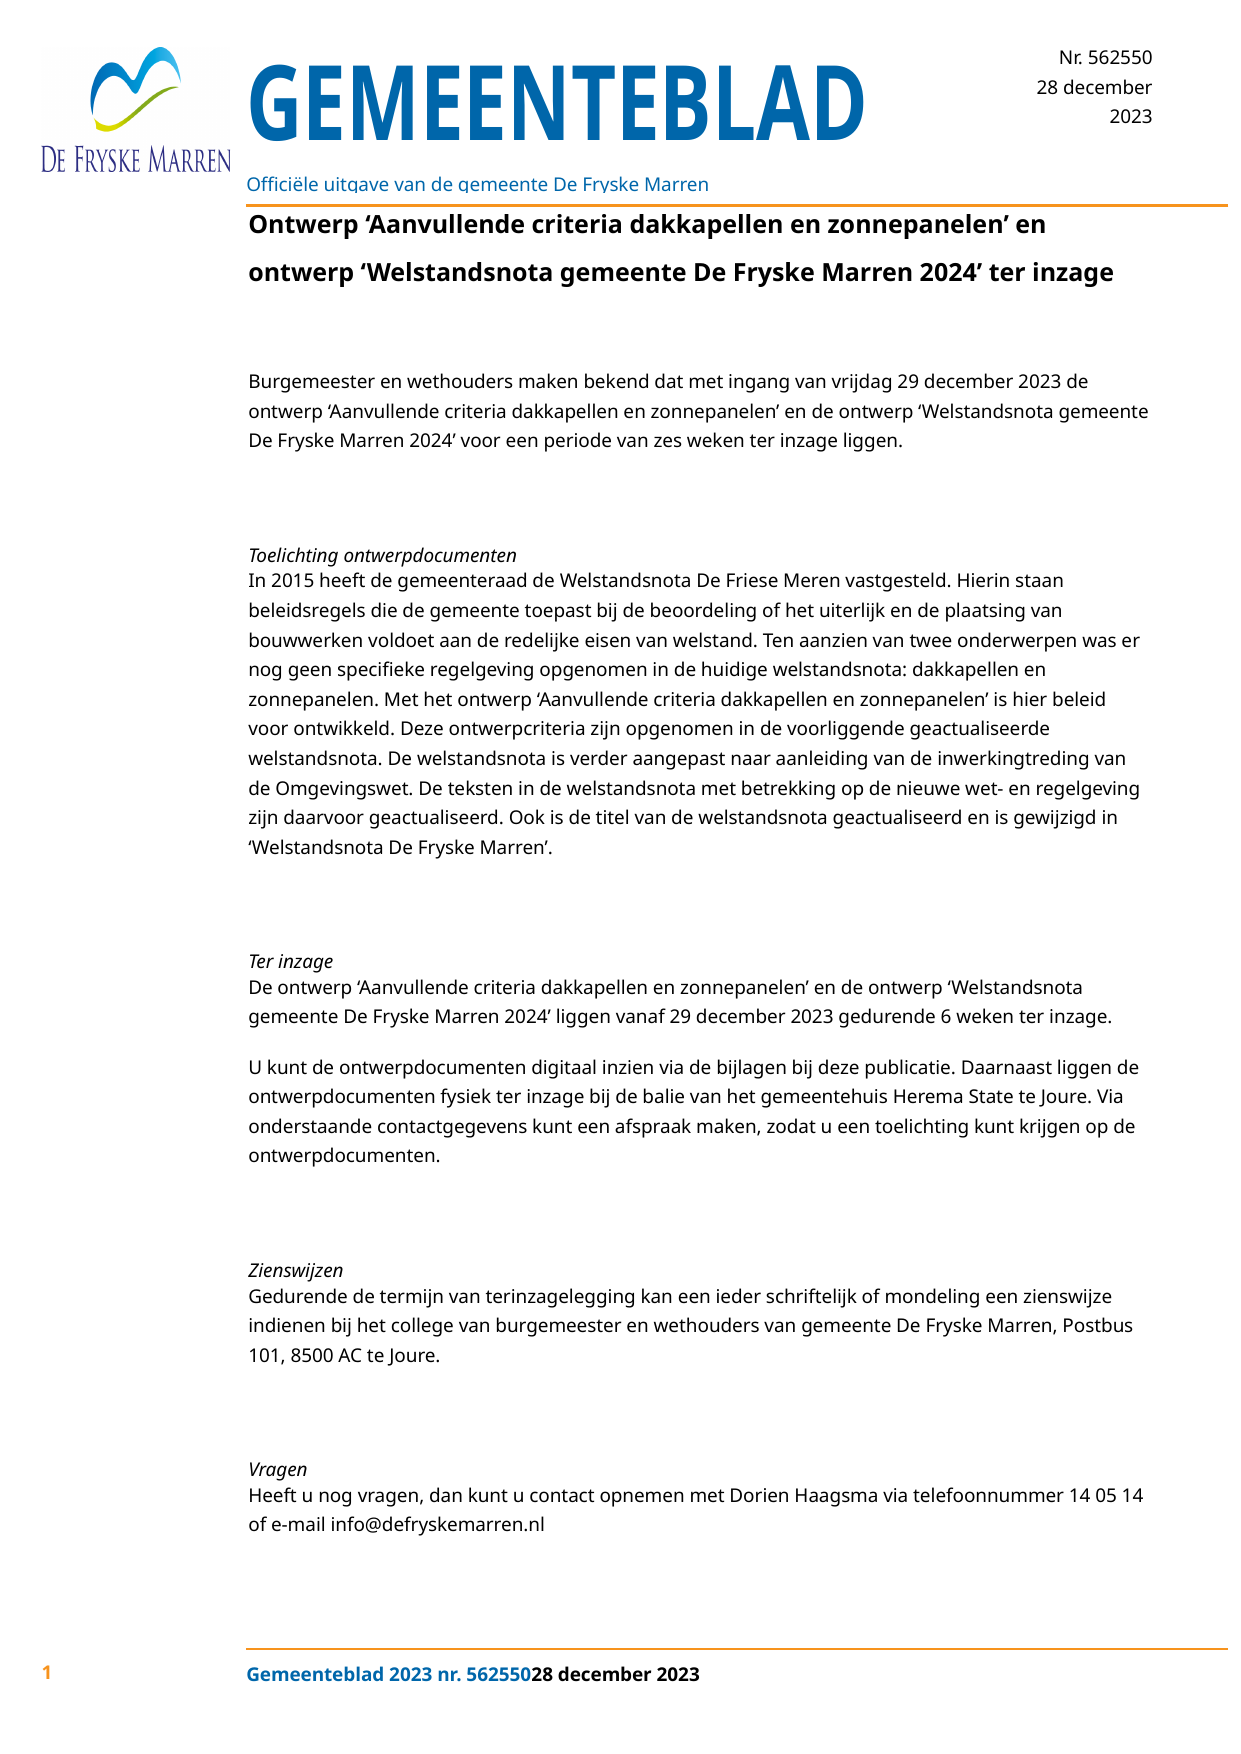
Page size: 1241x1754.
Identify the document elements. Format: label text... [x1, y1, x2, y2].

text Toelichting ontwerpdocumenten [248, 542, 1152, 568]
text Heeft u nog vragen, dan kunt u contact opnemen met Dorien Haagsma via telefoonnummer 14 05 14 of e-mail info@defryskemarren.nl [248, 1482, 1152, 1537]
text Gedurende de termijn van terinzagelegging kan een ieder schriftelijk of mondeling een zienswijze indienen bij het college van burgemeester en wethouders van gemeente De Fryske Marren, Postbus 101, 8500 AC te Joure. [248, 1283, 1152, 1368]
text In 2015 heeft de gemeenteraad de Welstandsnota De Friese Meren vastgesteld. Hierin staan beleidsregels die de gemeente toepast bij de beoordeling of het uiterlijk en de plaatsing van bouwwerken voldoet aan de redelijke eisen van welstand. Ten aanzien van twee onderwerpen was er nog geen specifieke regelgeving opgenomen in de huidige welstandsnota: dakkapellen en zonnepanelen. Met het ontwerp ‘Aanvullende criteria dakkapellen en zonnepanelen’ is hier beleid voor ontwikkeld. Deze ontwerpcriteria zijn opgenomen in de voorliggende geactualiseerde welstandsnota. De welstandsnota is verder aangepast naar aanleiding van de inwerkingtreding van de Omgevingswet. De teksten in de welstandsnota met betrekking op de nieuwe wet- en regelgeving zijn daarvoor geactualiseerd. Ook is de titel van de welstandsnota geactualiseerd en is gewijzigd in ‘Welstandsnota De Fryske Marren’. [248, 568, 1152, 859]
text De ontwerp ‘Aanvullende criteria dakkapellen en zonnepanelen’ en de ontwerp ‘Welstandsnota gemeente De Fryske Marren 2024’ liggen vanaf 29 december 2023 gedurende 6 weken ter inzage. [248, 974, 1152, 1029]
picture [41, 47, 231, 172]
text Ter inzage [248, 948, 1152, 974]
text U kunt de ontwerpdocumenten digitaal inzien via de bijlagen bij deze publicatie. Daarnaast liggen de ontwerpdocumenten fysiek ter inzage bij de balie van het gemeentehuis Herema State te Joure. Via onderstaande contactgegevens kunt een afspraak maken, zodat u een toelichting kunt krijgen op de ontwerpdocumenten. [248, 1054, 1152, 1168]
text Zienswijzen [248, 1257, 1152, 1283]
text Vragen [248, 1456, 1152, 1482]
text Ontwerp ‘Aanvullende criteria dakkapellen en zonnepanelen’ en ontwerp ‘Welstandsnota gemeente De Fryske Marren 2024’ ter inzage [248, 207, 1152, 288]
text Burgemeester en wethouders maken bekend dat met ingang van vrijdag 29 december 2023 de ontwerp ‘Aanvullende criteria dakkapellen en zonnepanelen’ en de ontwerp ‘Welstandsnota gemeente De Fryske Marren 2024’ voor een periode van zes weken ter inzage liggen. [248, 368, 1152, 453]
